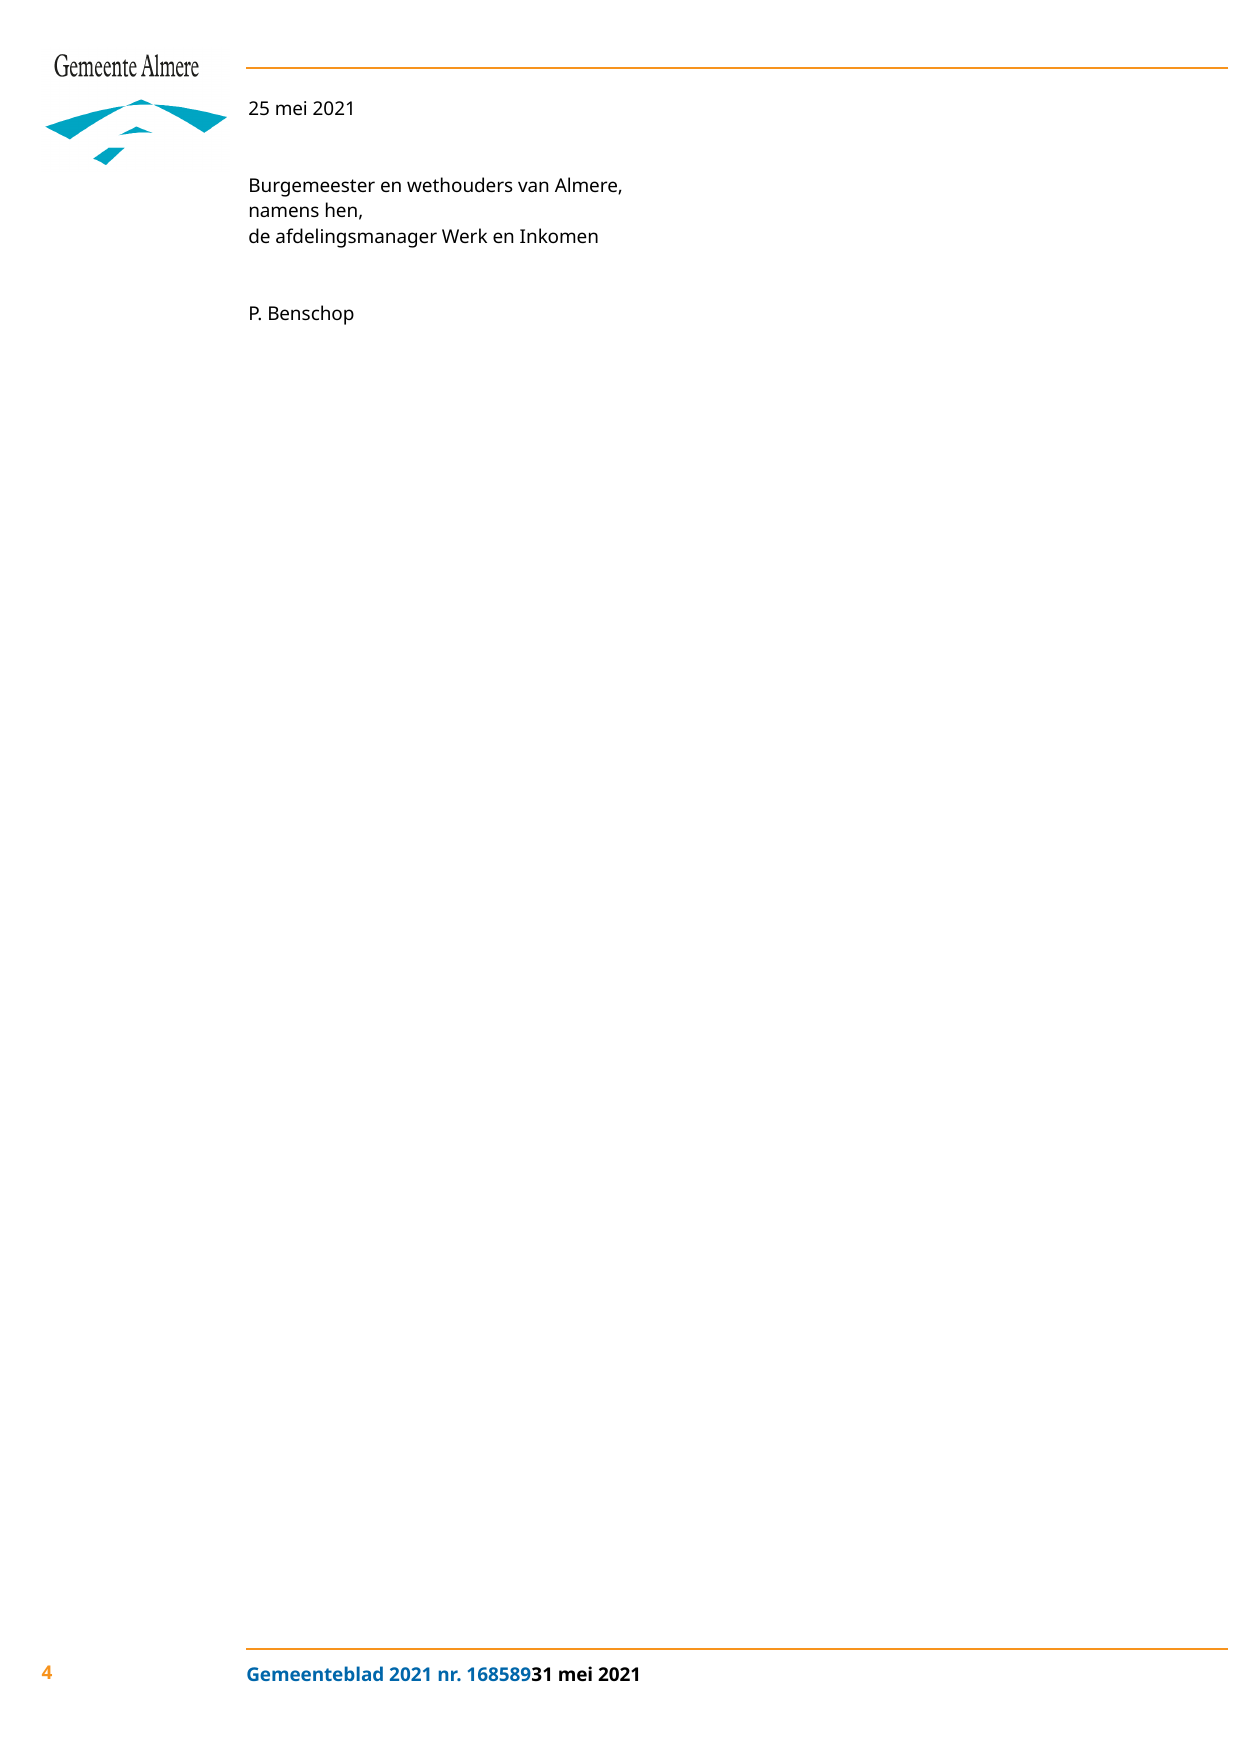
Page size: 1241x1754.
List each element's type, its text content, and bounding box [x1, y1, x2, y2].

text namens hen, [248, 198, 1152, 223]
text Burgemeester en wethouders van Almere, [248, 172, 1152, 198]
text 25 mei 2021 [248, 95, 1152, 121]
picture [41, 47, 231, 172]
text P. Benschop [248, 301, 1152, 326]
text de afdelingsmanager Werk en Inkomen [248, 223, 1152, 249]
